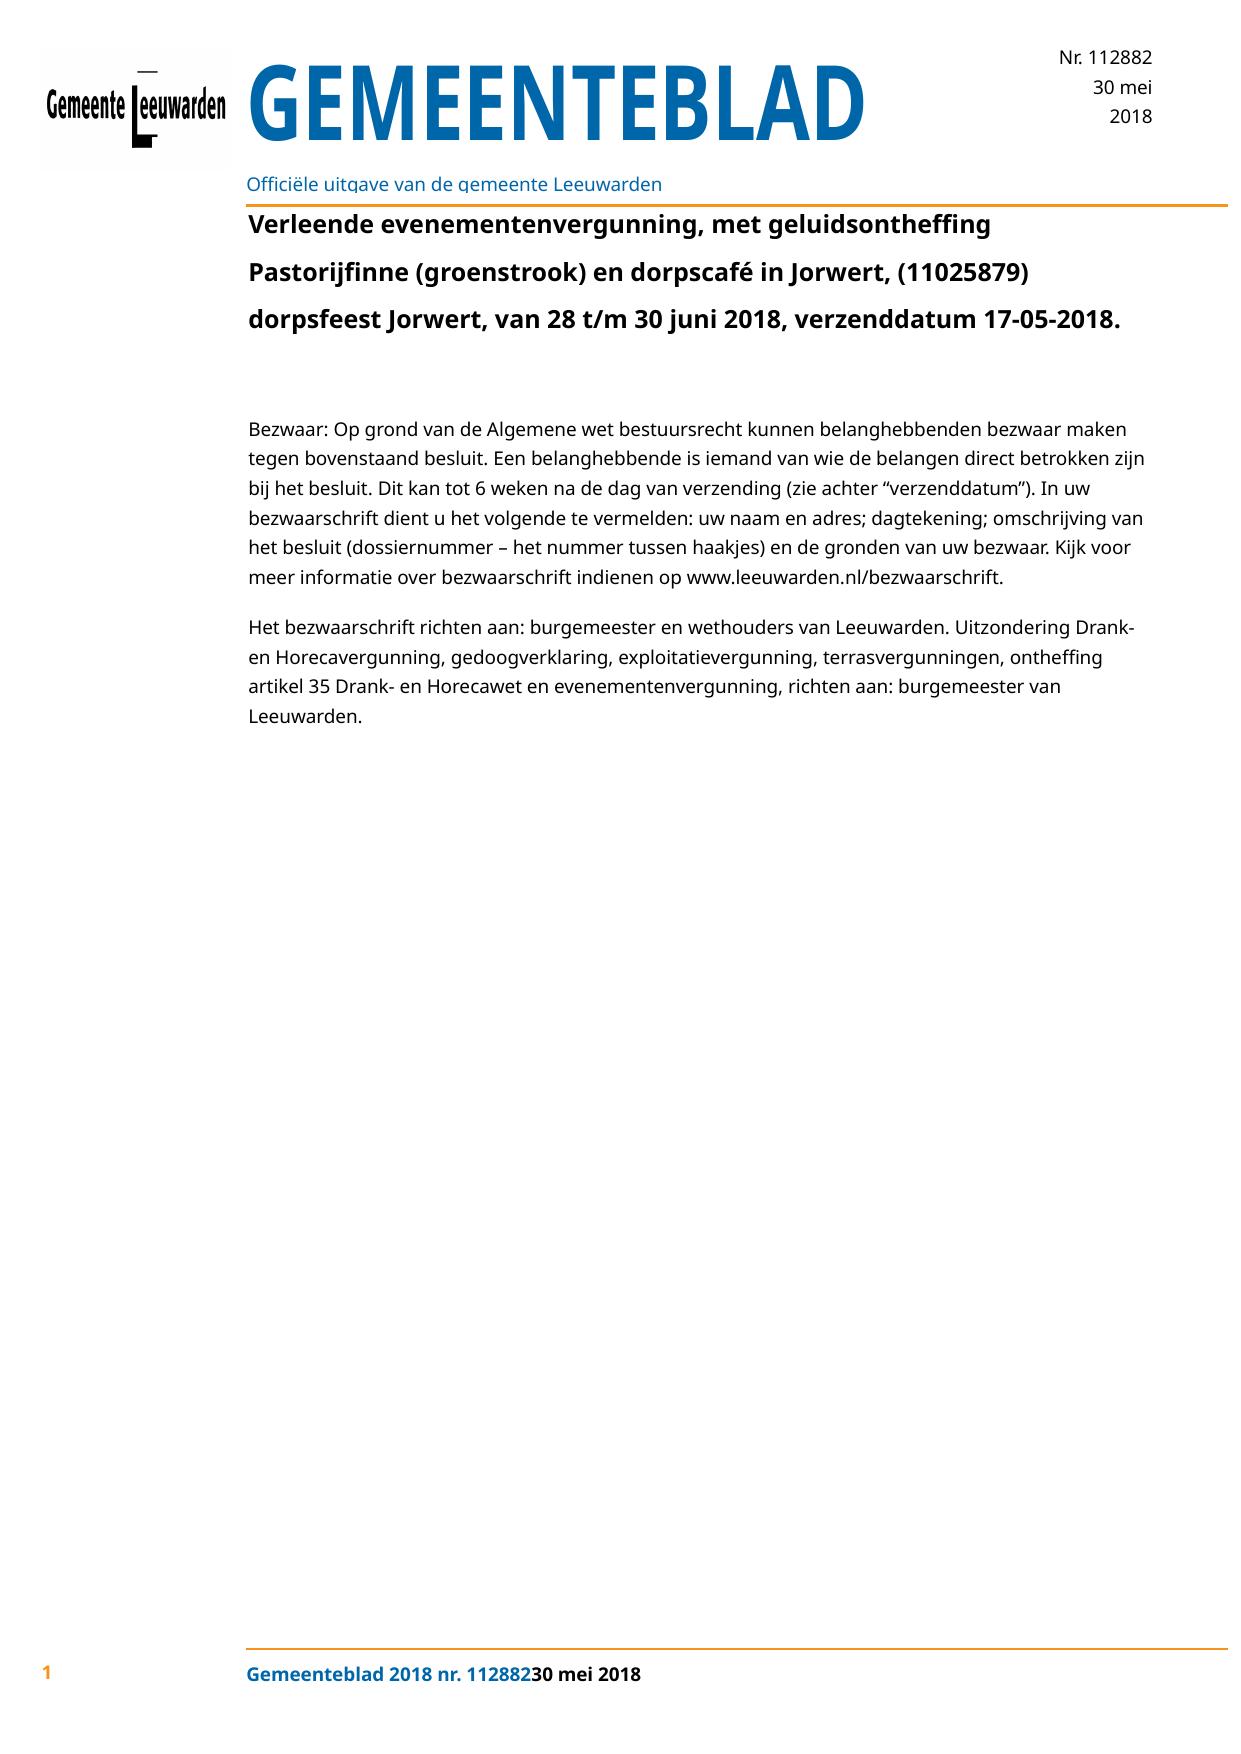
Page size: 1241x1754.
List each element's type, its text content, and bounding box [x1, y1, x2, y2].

text Verleende evenementenvergunning, met geluidsontheffing Pastorijfinne (groenstrook) en dorpscafé in Jorwert, (11025879) dorpsfeest Jorwert, van 28 t/m 30 juni 2018, verzenddatum 17-05-2018. [248, 207, 1152, 336]
text Het bezwaarschrift richten aan: burgemeester en wethouders van Leeuwarden. Uitzondering Drank- en Horecavergunning, gedoogverklaring, exploitatievergunning, terrasvergunningen, ontheffing artikel 35 Drank- en Horecawet en evenementenvergunning, richten aan: burgemeester van Leeuwarden. [248, 614, 1152, 729]
text Bezwaar: Op grond van de Algemene wet bestuursrecht kunnen belanghebbenden bezwaar maken tegen bovenstaand besluit. Een belanghebbende is iemand van wie de belangen direct betrokken zijn bij het besluit. Dit kan tot 6 weken na de dag van verzending (zie achter “verzenddatum”). In uw bezwaarschrift dient u het volgende te vermelden: uw naam en adres; dagtekening; omschrijving van het besluit (dossiernummer – het nummer tussen haakjes) en de gronden van uw bezwaar. Kijk voor meer informatie over bezwaarschrift indienen op www.leeuwarden.nl/bezwaarschrift. [248, 416, 1152, 589]
picture [41, 47, 231, 172]
